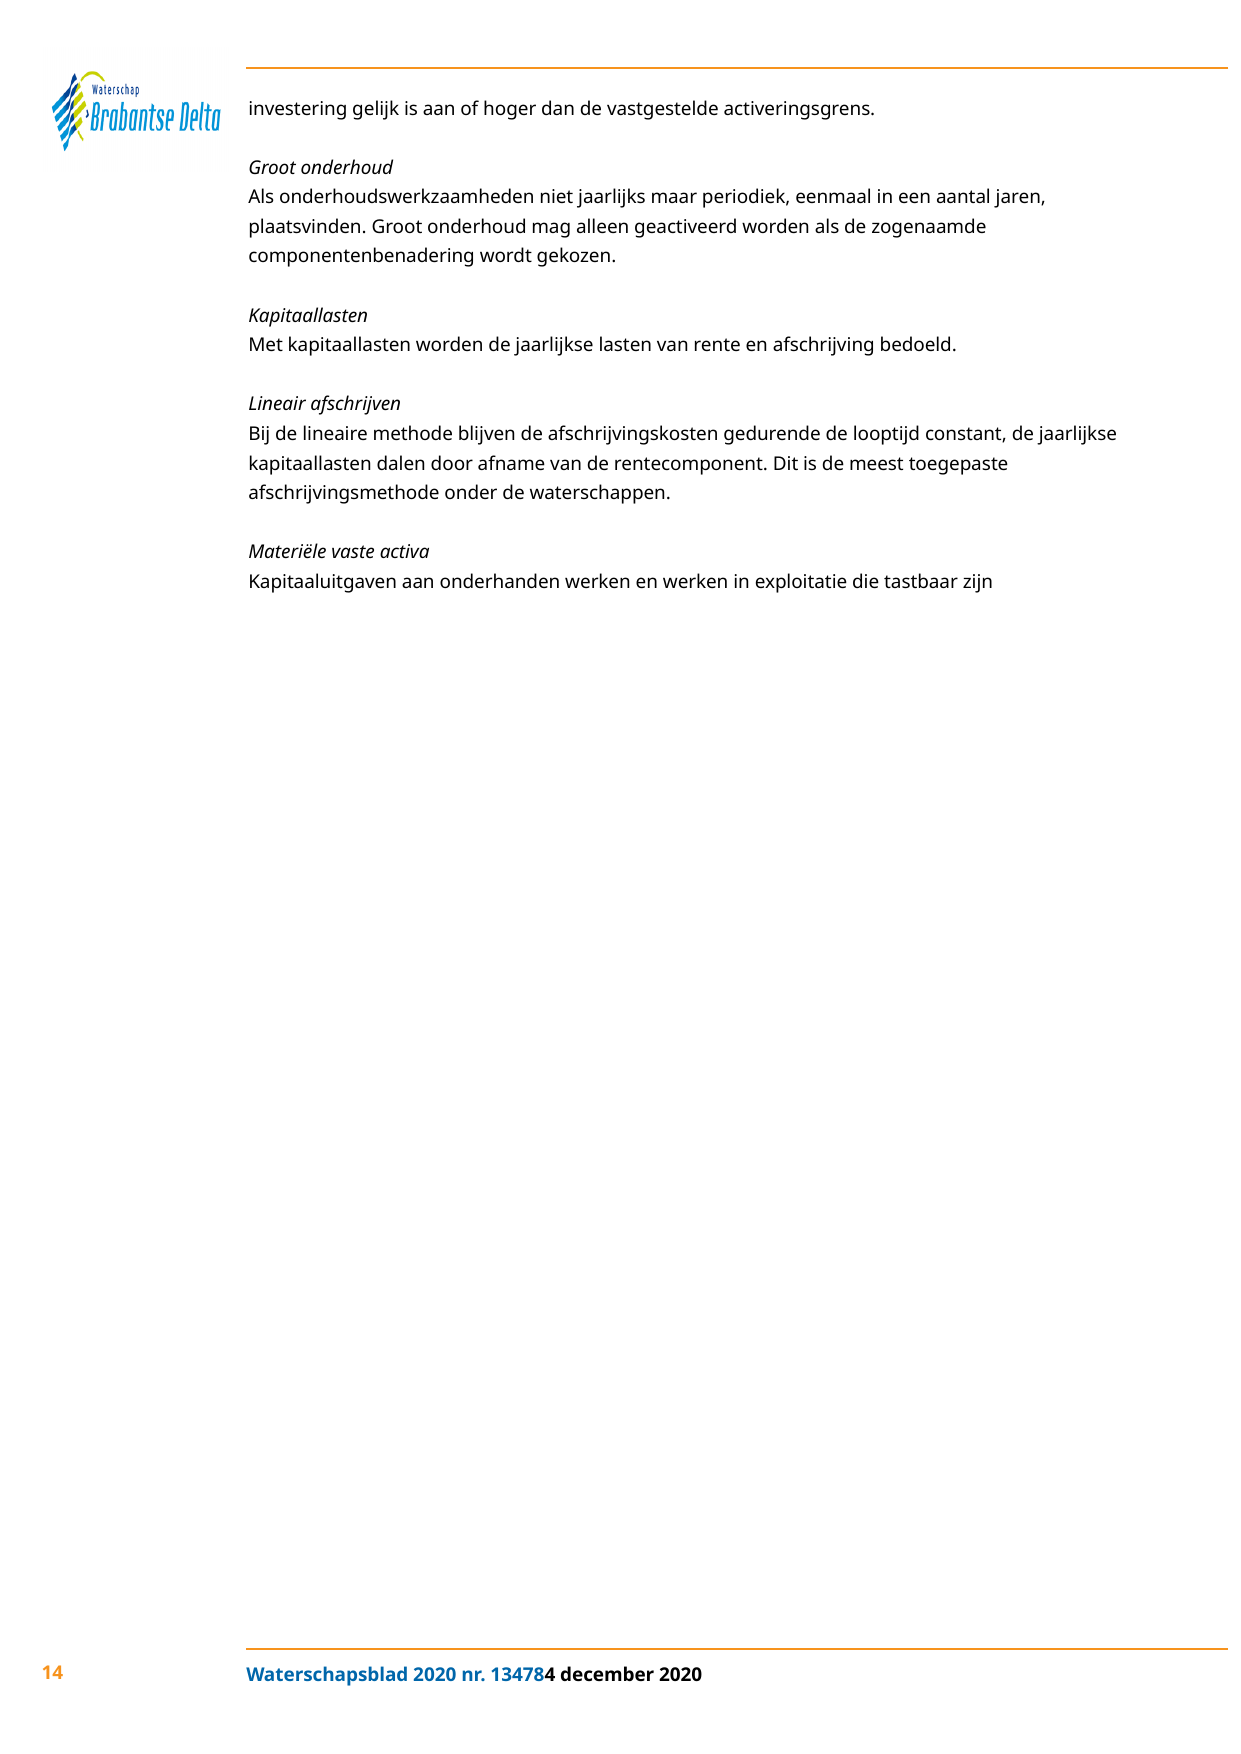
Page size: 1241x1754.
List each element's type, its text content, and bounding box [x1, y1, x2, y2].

text Kapitaallasten [248, 302, 1152, 328]
text Bij de lineaire methode blijven de afschrijvingskosten gedurende de looptijd constant, de jaarlijkse kapitaallasten dalen door afname van de rentecomponent. Dit is de meest toegepaste afschrijvingsmethode onder de waterschappen. [248, 420, 1152, 505]
text Groot onderhoud [248, 154, 1152, 180]
text Lineair afschrijven [248, 391, 1152, 416]
text investering gelijk is aan of hoger dan de vastgestelde activeringsgrens. [248, 95, 1152, 121]
picture [41, 47, 231, 172]
text Als onderhoudswerkzaamheden niet jaarlijks maar periodiek, eenmaal in een aantal jaren, plaatsvinden. Groot onderhoud mag alleen geactiveerd worden als de zogenaamde componentenbenadering wordt gekozen. [248, 183, 1152, 268]
text Kapitaaluitgaven aan onderhanden werken en werken in exploitatie die tastbaar zijn [248, 568, 1152, 594]
text Materiële vaste activa [248, 538, 1152, 564]
text Met kapitaallasten worden de jaarlijkse lasten van rente en afschrijving bedoeld. [248, 331, 1152, 357]
